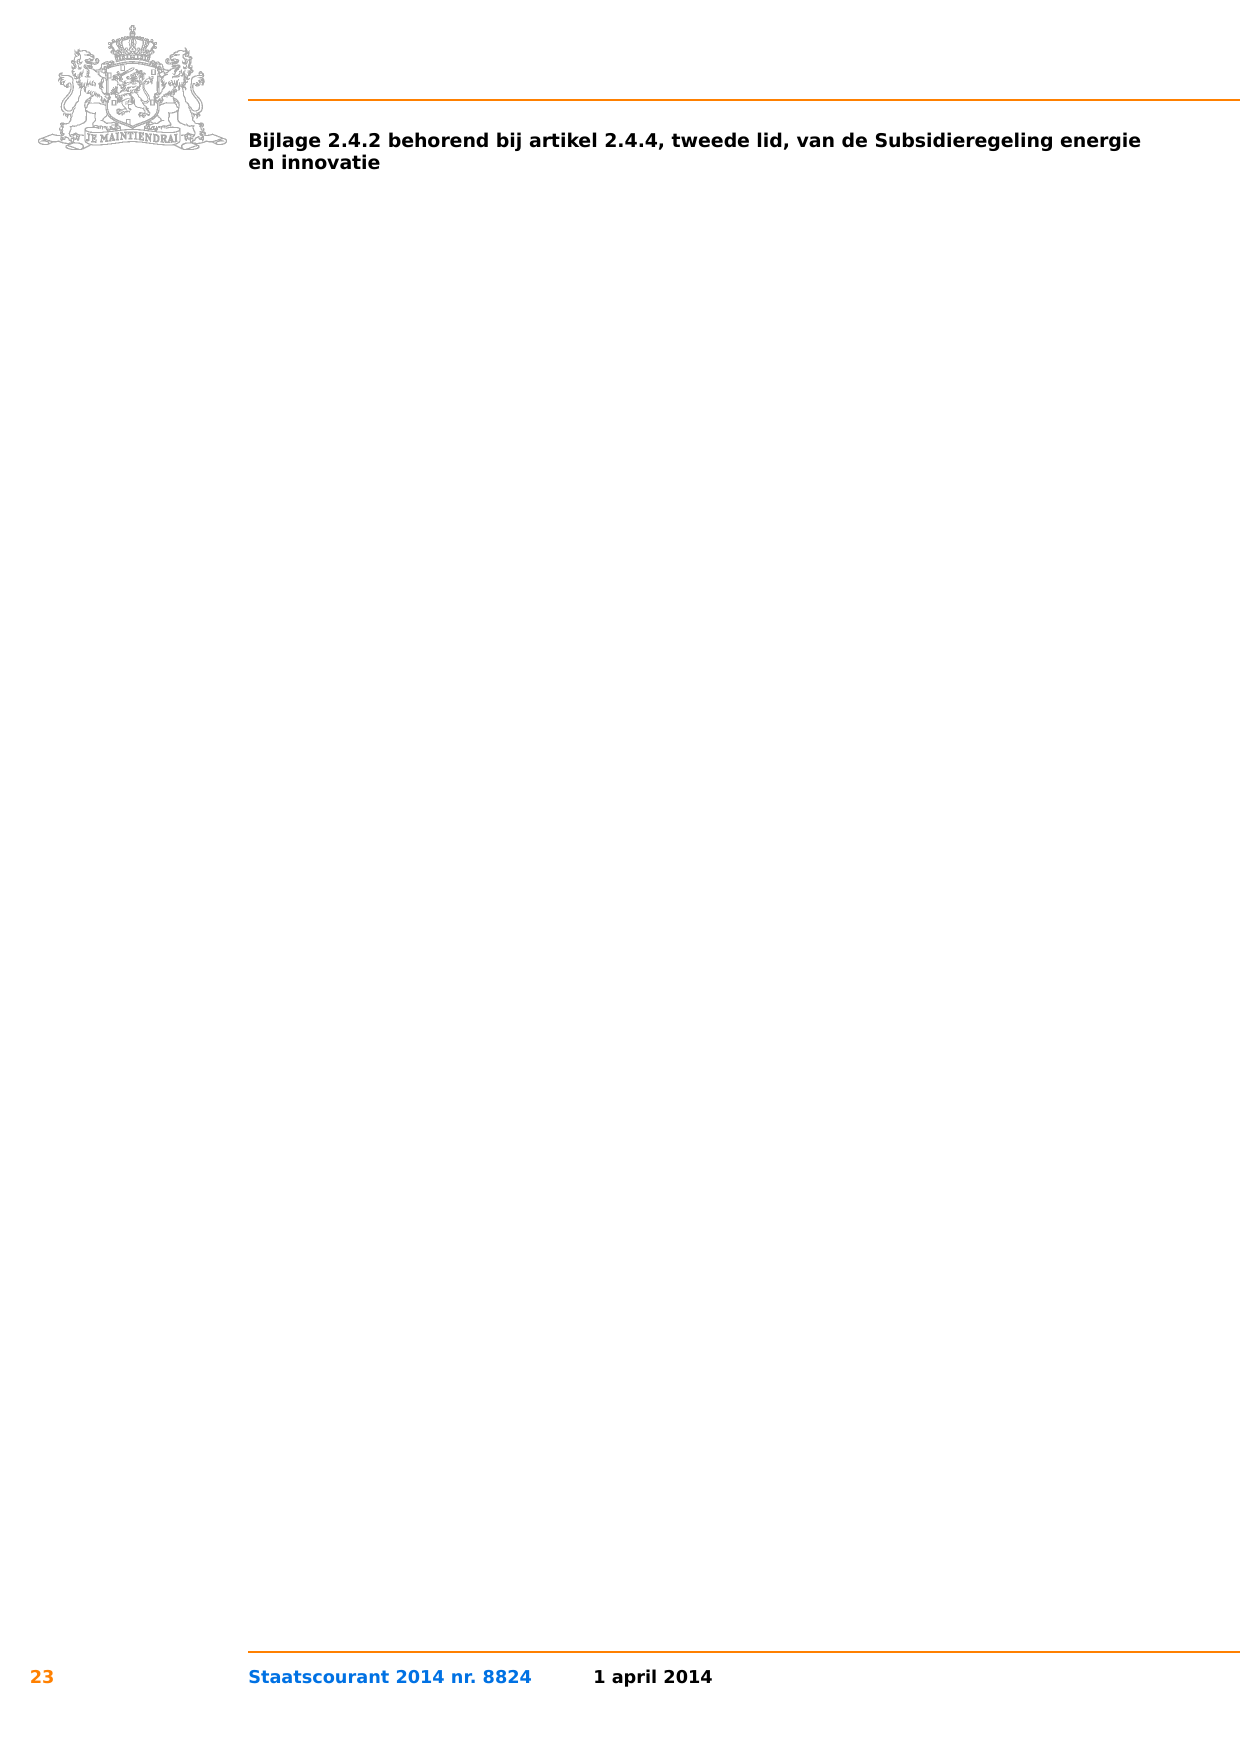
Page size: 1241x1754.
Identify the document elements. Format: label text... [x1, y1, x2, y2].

picture [38, 25, 227, 150]
subtitle Bijlage 2.4.2 behorend bij artikel 2.4.4, tweede lid, van de Subsidieregeling energie en innovatie [248, 130, 1163, 174]
